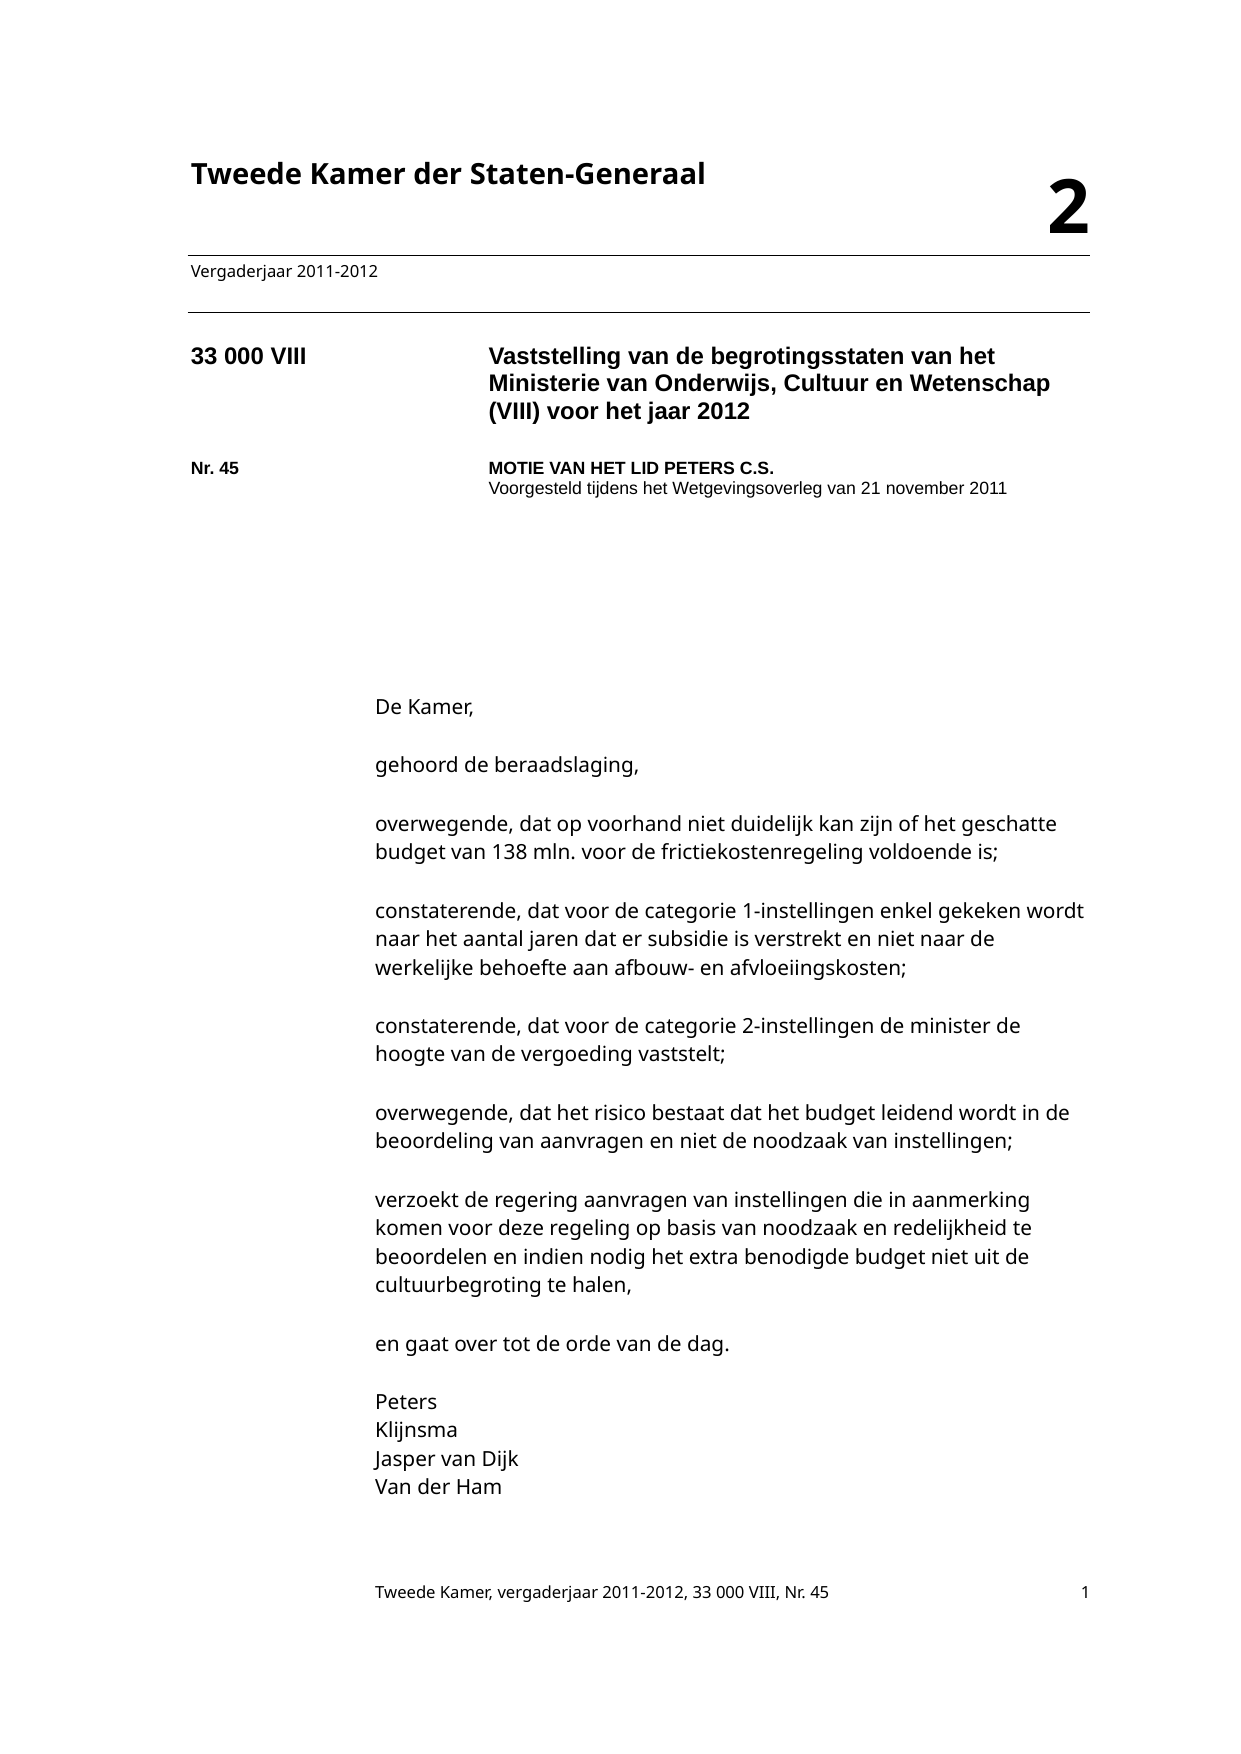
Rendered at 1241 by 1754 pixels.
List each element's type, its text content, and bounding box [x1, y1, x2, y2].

text overwegende, dat op voorhand niet duidelijk kan zijn of het geschatte budget van 138 mln. voor de frictiekostenregeling voldoende is; [375, 809, 1090, 866]
text De Kamer, [375, 692, 1090, 721]
table_cell [188, 313, 485, 339]
text Van der Ham [375, 1472, 1090, 1501]
table_cell Vaststelling van de begrotingsstaten van het Ministerie van Onderwijs, Cultuur en Wetenschap (VIII) voor het jaar 2012 [485, 339, 1090, 454]
table_cell [485, 313, 1090, 339]
text Klijnsma [375, 1416, 1090, 1444]
table_cell Nr. 45 [188, 455, 485, 573]
table_cell 33 000 VIII [188, 339, 485, 454]
table_header Tweede Kamer der Staten-Generaal [188, 150, 909, 255]
text gehoord de beraadslaging, [375, 751, 1090, 779]
text Peters [375, 1387, 1090, 1416]
text overwegende, dat het risico bestaat dat het budget leidend wordt in de beoordeling van aanvragen en niet de noodzaak van instellingen; [375, 1098, 1090, 1155]
table_cell [485, 256, 1090, 312]
table_cell Vergaderjaar 2011-2012 [188, 256, 485, 312]
text constaterende, dat voor de categorie 1-instellingen enkel gekeken wordt naar het aantal jaren dat er subsidie is verstrekt en niet naar de werkelijke behoefte aan afbouw- en afvloeiingskosten; [375, 896, 1090, 981]
text Jasper van Dijk [375, 1444, 1090, 1472]
text en gaat over tot de orde van de dag. [375, 1329, 1090, 1357]
text constaterende, dat voor de categorie 2-instellingen de minister de hoogte van de vergoeding vaststelt; [375, 1011, 1090, 1068]
text verzoekt de regering aanvragen van instellingen die in aanmerking komen voor deze regeling op basis van noodzaak en redelijkheid te beoordelen en indien nodig het extra benodigde budget niet uit de cultuurbegroting te halen, [375, 1185, 1090, 1299]
table_header 2 [910, 150, 1090, 255]
table_cell MOTIE VAN HET LID PETERS C.S. Voorgesteld tijdens het Wetgevingsoverleg van 21 november 2011 [485, 455, 1090, 573]
